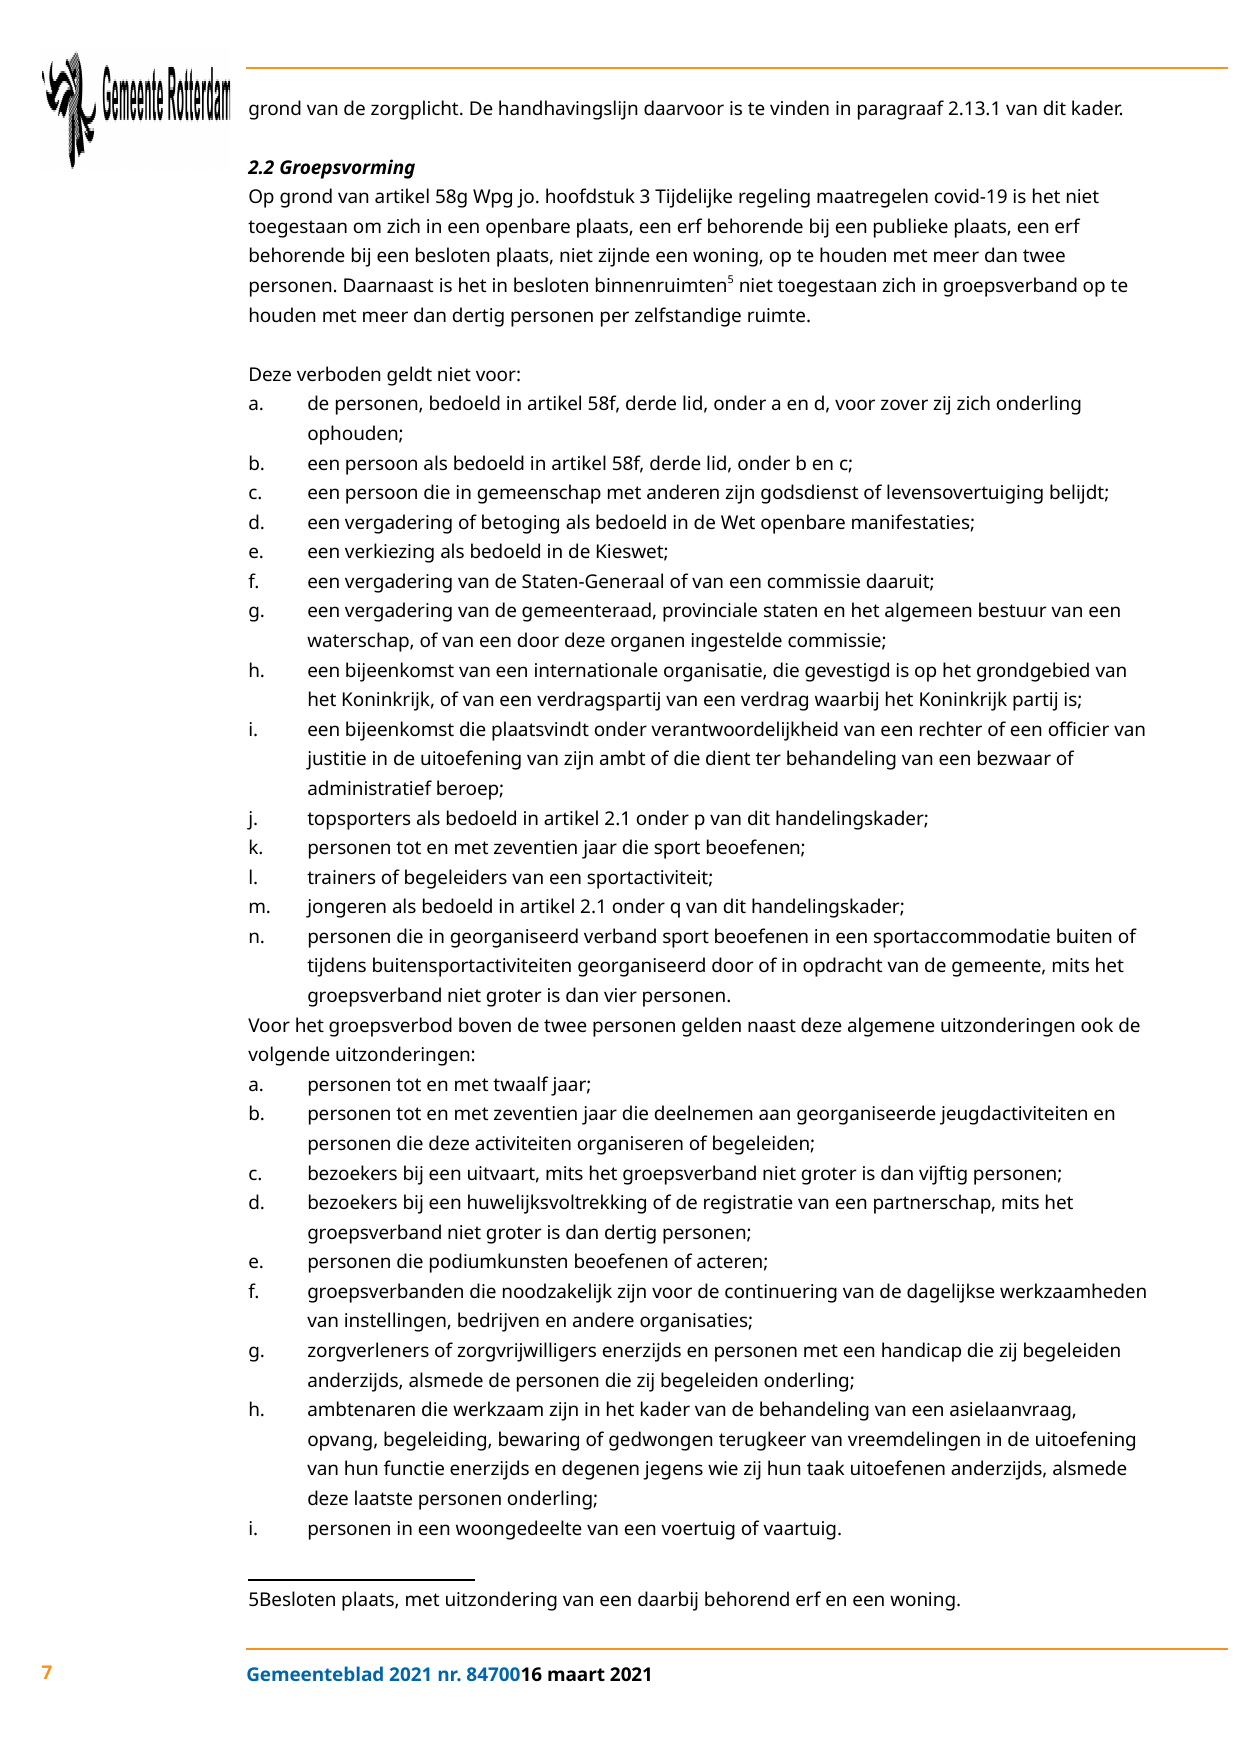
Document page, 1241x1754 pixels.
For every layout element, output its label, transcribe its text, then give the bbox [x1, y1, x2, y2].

list de personen, bedoeld in artikel 58f, derde lid, onder a en d, voor zover zij zich onderling ophouden; [248, 391, 1152, 446]
list zorgverleners of zorgvrijwilligers enerzijds en personen met een handicap die zij begeleiden anderzijds, alsmede de personen die zij begeleiden onderling; [248, 1337, 1152, 1393]
text 2.2 Groepsvorming [248, 154, 1152, 180]
list een bijeenkomst die plaatsvindt onder verantwoordelijkheid van een rechter of een officier van justitie in de uitoefening van zijn ambt of die dient ter behandeling van een bezwaar of administratief beroep; [248, 716, 1152, 801]
list personen tot en met twaalf jaar; [248, 1071, 1152, 1097]
list een vergadering van de Staten-Generaal of van een commissie daaruit; [248, 568, 1152, 594]
list jongeren als bedoeld in artikel 2.1 onder q van dit handelingskader; [248, 893, 1152, 919]
list een persoon als bedoeld in artikel 58f, derde lid, onder b en c; [248, 450, 1152, 476]
list personen tot en met zeventien jaar die sport beoefenen; [248, 834, 1152, 860]
text grond van de zorgplicht. De handhavingslijn daarvoor is te vinden in paragraaf 2.13.1 van dit kader. [248, 95, 1152, 121]
list topsporters als bedoeld in artikel 2.1 onder p van dit handelingskader; [248, 805, 1152, 831]
text Besloten plaats, met uitzondering van een daarbij behorend erf en een woning. [248, 1586, 1152, 1612]
list een persoon die in gemeenschap met anderen zijn godsdienst of levensovertuiging belijdt; [248, 479, 1152, 505]
list ambtenaren die werkzaam zijn in het kader van de behandeling van een asielaanvraag, opvang, begeleiding, bewaring of gedwongen terugkeer van vreemdelingen in de uitoefening van hun functie enerzijds en degenen jegens wie zij hun taak uitoefenen anderzijds, alsmede deze laatste personen onderling; [248, 1396, 1152, 1511]
list trainers of begeleiders van een sportactiviteit; [248, 864, 1152, 890]
list personen die in georganiseerd verband sport beoefenen in een sportaccommodatie buiten of tijdens buitensportactiviteiten georganiseerd door of in opdracht van de gemeente, mits het groepsverband niet groter is dan vier personen. [248, 923, 1152, 1008]
list een vergadering van de gemeenteraad, provinciale staten en het algemeen bestuur van een waterschap, of van een door deze organen ingestelde commissie; [248, 598, 1152, 653]
picture [41, 47, 231, 172]
text Deze verboden geldt niet voor: [248, 361, 1152, 387]
list een verkiezing als bedoeld in de Kieswet; [248, 538, 1152, 564]
list personen in een woongedeelte van een voertuig of vaartuig. [248, 1515, 1152, 1541]
list bezoekers bij een huwelijksvoltrekking of de registratie van een partnerschap, mits het groepsverband niet groter is dan dertig personen; [248, 1189, 1152, 1245]
list personen die podiumkunsten beoefenen of acteren; [248, 1248, 1152, 1274]
text Voor het groepsverbod boven de twee personen gelden naast deze algemene uitzonderingen ook de volgende uitzonderingen: [248, 1012, 1152, 1067]
list groepsverbanden die noodzakelijk zijn voor de continuering van de dagelijkse werkzaamheden van instellingen, bedrijven en andere organisaties; [248, 1278, 1152, 1333]
list personen tot en met zeventien jaar die deelnemen aan georganiseerde jeugdactiviteiten en personen die deze activiteiten organiseren of begeleiden; [248, 1101, 1152, 1156]
list bezoekers bij een uitvaart, mits het groepsverband niet groter is dan vijftig personen; [248, 1160, 1152, 1186]
text Op grond van artikel 58g Wpg jo. hoofdstuk 3 Tijdelijke regeling maatregelen covid-19 is het niet toegestaan om zich in een openbare plaats, een erf behorende bij een publieke plaats, een erf behorende bij een besloten plaats, niet zijnde een woning, op te houden met meer dan twee personen. Daarnaast is het in besloten binnenruimten niet toegestaan zich in groepsverband op te houden met meer dan dertig personen per zelfstandige ruimte. [248, 183, 1152, 328]
list een vergadering of betoging als bedoeld in de Wet openbare manifestaties; [248, 509, 1152, 535]
list een bijeenkomst van een internationale organisatie, die gevestigd is op het grondgebied van het Koninkrijk, of van een verdragspartij van een verdrag waarbij het Koninkrijk partij is; [248, 657, 1152, 712]
